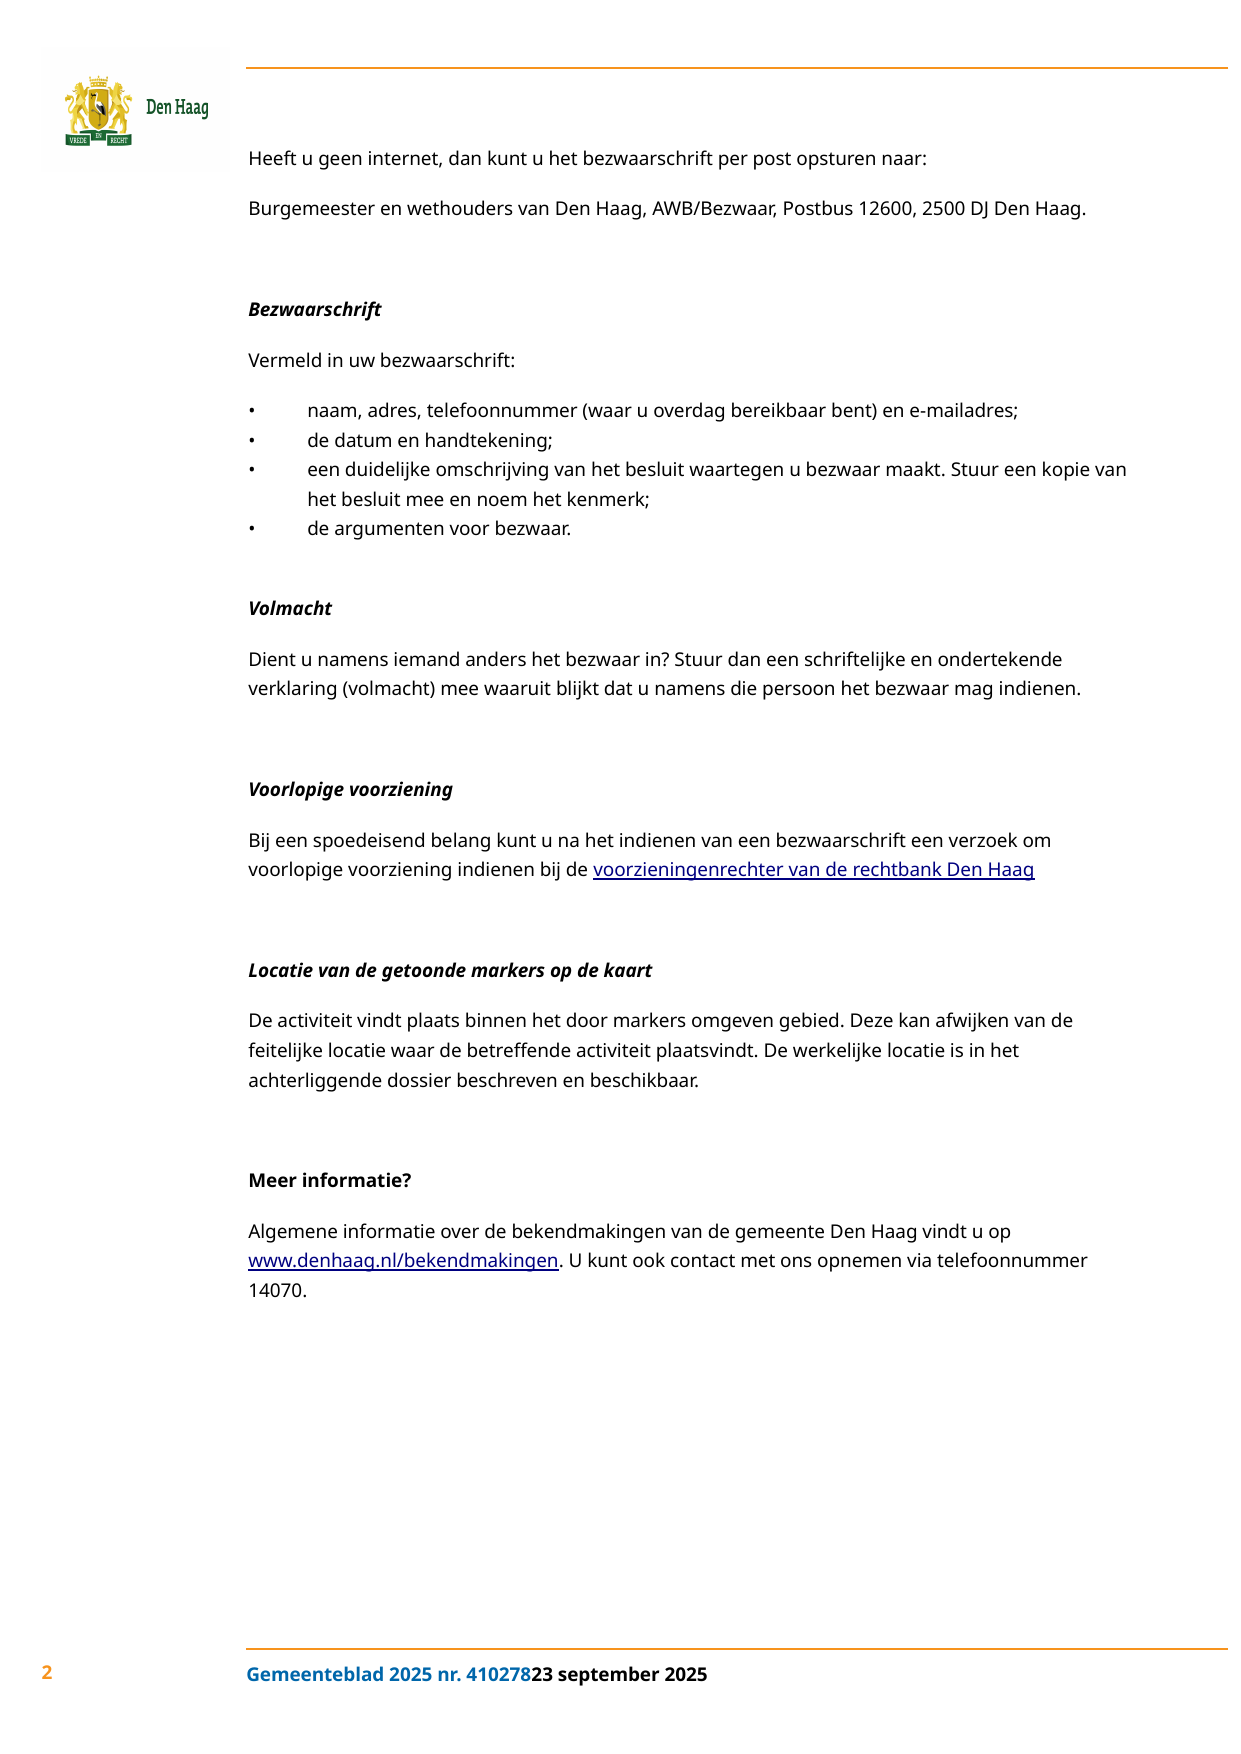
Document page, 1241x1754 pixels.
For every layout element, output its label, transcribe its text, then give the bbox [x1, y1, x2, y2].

picture [41, 47, 231, 172]
text Volmacht [248, 596, 1152, 621]
text De activiteit vindt plaats binnen het door markers omgeven gebied. Deze kan afwijken van de feitelijke locatie waar de betreffende activiteit plaatsvindt. De werkelijke locatie is in het achterliggende dossier beschreven en beschikbaar. [248, 1008, 1152, 1093]
list naam, adres, telefoonnummer (waar u overdag bereikbaar bent) en e-mailadres; [248, 397, 1152, 423]
list een duidelijke omschrijving van het besluit waartegen u bezwaar maakt. Stuur een kopie van het besluit mee en noem het kenmerk; [248, 456, 1152, 512]
text Meer informatie? [248, 1168, 1152, 1193]
list de argumenten voor bezwaar. [248, 516, 1152, 541]
text Burgemeester en wethouders van Den Haag, AWB/Bezwaar, Postbus 12600, 2500 DJ Den Haag. [248, 196, 1152, 221]
text Algemene informatie over de bekendmakingen van de gemeente Den Haag vindt u op www.denhaag.nl/bekendmakingen. U kunt ook contact met ons opnemen via telefoonnummer 14070. [248, 1218, 1152, 1303]
text Locatie van de getoonde markers op de kaart [248, 957, 1152, 983]
text Bij een spoedeisend belang kunt u na het indienen van een bezwaarschrift een verzoek om voorlopige voorziening indienen bij de voorzieningenrechter van de rechtbank Den Haag [248, 827, 1152, 882]
text Vermeld in uw bezwaarschrift: [248, 347, 1152, 373]
list de datum en handtekening; [248, 427, 1152, 453]
text Heeft u geen internet, dan kunt u het bezwaarschrift per post opsturen naar: [248, 145, 1152, 171]
text Voorlopige voorziening [248, 776, 1152, 802]
text Dient u namens iemand anders het bezwaar in? Stuur dan een schriftelijke en ondertekende verklaring (volmacht) mee waaruit blijkt dat u namens die persoon het bezwaar mag indienen. [248, 646, 1152, 701]
text Bezwaarschrift [248, 296, 1152, 322]
